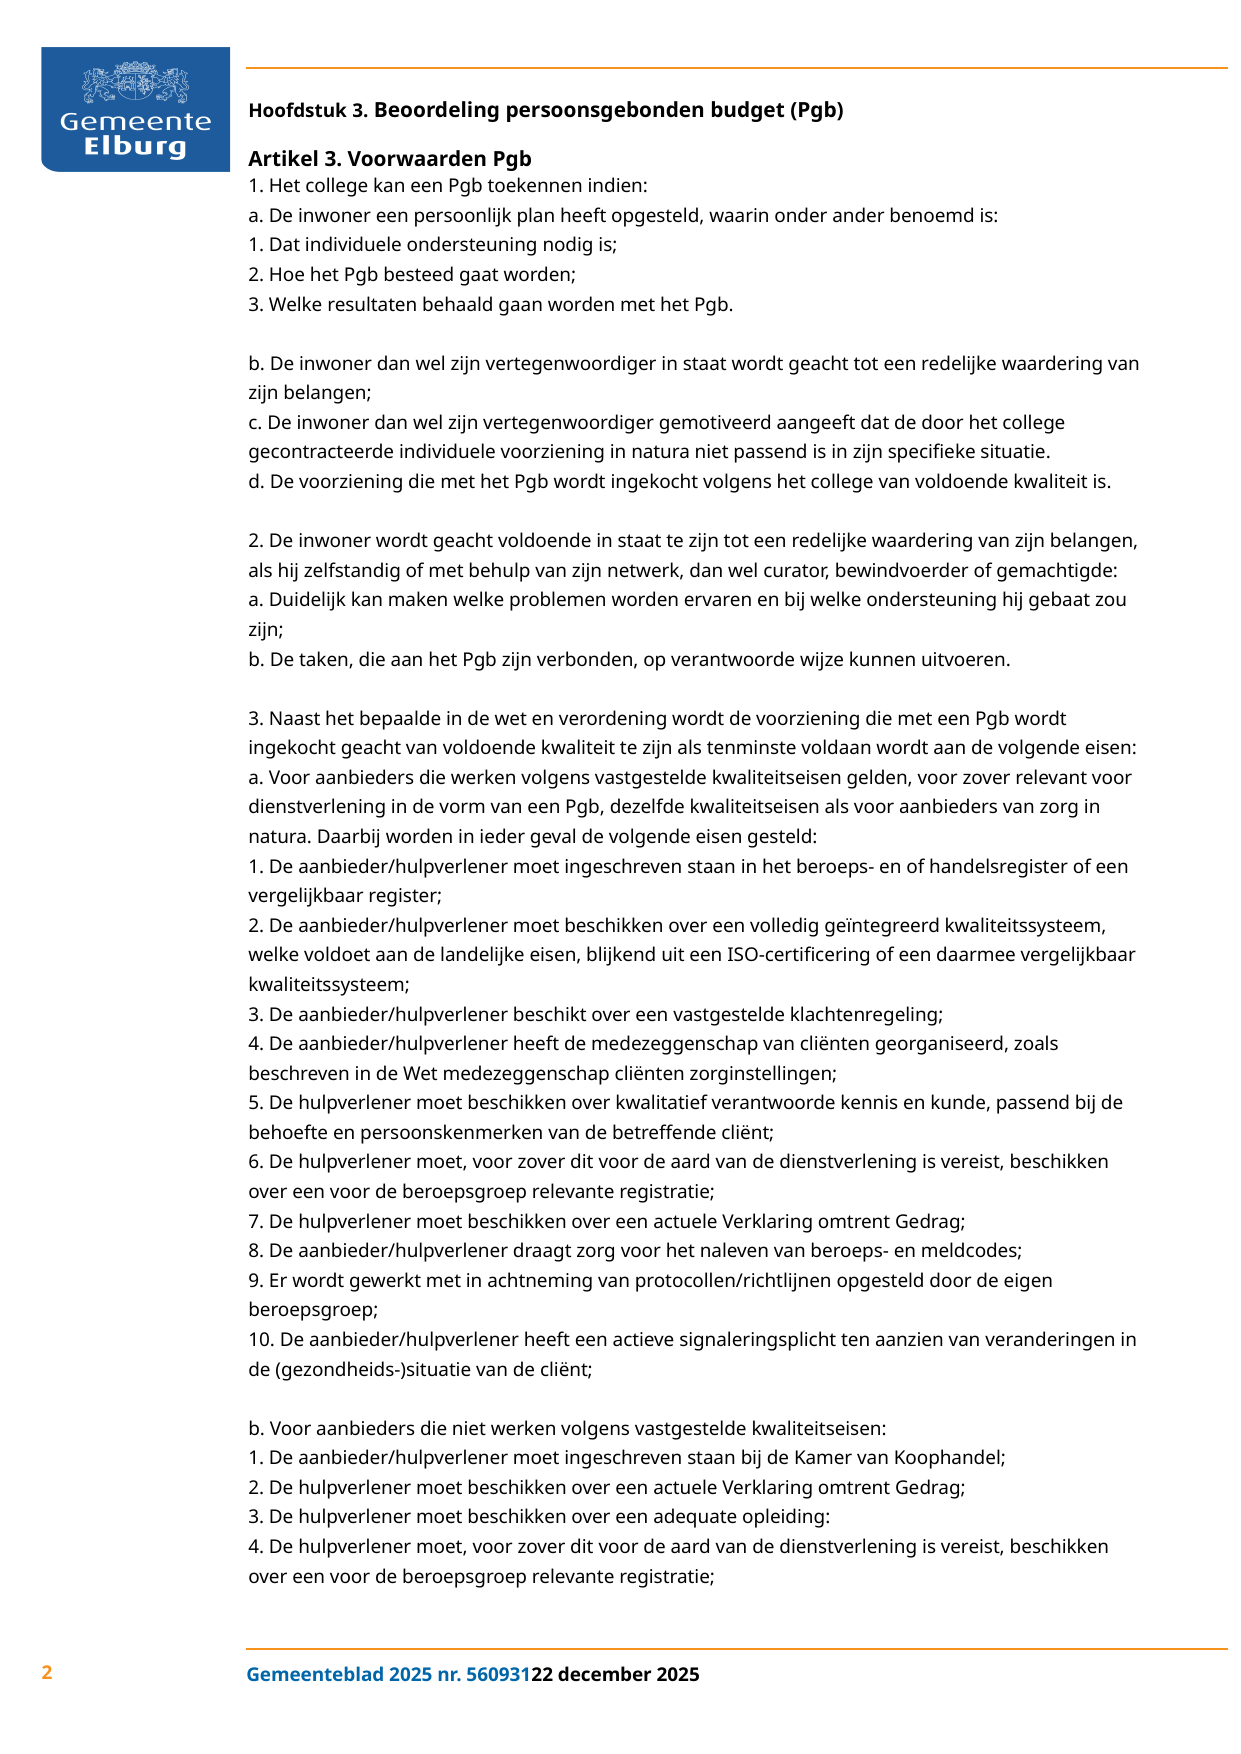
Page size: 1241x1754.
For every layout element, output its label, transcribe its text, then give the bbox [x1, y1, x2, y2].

text 10. De aanbieder/hulpverlener heeft een actieve signaleringsplicht ten aanzien van veranderingen in de (gezondheids-)situatie van de cliënt; [248, 1326, 1152, 1382]
text 1. Het college kan een Pgb toekennen indien: [248, 172, 1152, 198]
text 4. De aanbieder/hulpverlener heeft de medezeggenschap van cliënten georganiseerd, zoals beschreven in de Wet medezeggenschap cliënten zorginstellingen; [248, 1030, 1152, 1086]
text Artikel 3. Voorwaarden Pgb [248, 144, 1152, 172]
text b. De taken, die aan het Pgb zijn verbonden, op verantwoorde wijze kunnen uitvoeren. [248, 646, 1152, 672]
text 8. De aanbieder/hulpverlener draagt zorg voor het naleven van beroeps- en meldcodes; [248, 1237, 1152, 1263]
text 5. De hulpverlener moet beschikken over kwalitatief verantwoorde kennis en kunde, passend bij de behoefte en persoonskenmerken van de betreffende cliënt; [248, 1089, 1152, 1145]
text 9. Er wordt gewerkt met in achtneming van protocollen/richtlijnen opgesteld door de eigen beroepsgroep; [248, 1267, 1152, 1322]
text 2. De hulpverlener moet beschikken over een actuele Verklaring omtrent Gedrag; [248, 1474, 1152, 1500]
text 7. De hulpverlener moet beschikken over een actuele Verklaring omtrent Gedrag; [248, 1208, 1152, 1234]
text 3. De hulpverlener moet beschikken over een adequate opleiding: [248, 1504, 1152, 1529]
text 3. De aanbieder/hulpverlener beschikt over een vastgestelde klachtenregeling; [248, 1001, 1152, 1027]
text 1. De aanbieder/hulpverlener moet ingeschreven staan in het beroeps- en of handelsregister of een vergelijkbaar register; [248, 853, 1152, 908]
text 1. Dat individuele ondersteuning nodig is; [248, 232, 1152, 257]
text 1. De aanbieder/hulpverlener moet ingeschreven staan bij de Kamer van Koophandel; [248, 1444, 1152, 1470]
text 4. De hulpverlener moet, voor zover dit voor de aard van de dienstverlening is vereist, beschikken over een voor de beroepsgroep relevante registratie; [248, 1533, 1152, 1589]
text a. Duidelijk kan maken welke problemen worden ervaren en bij welke ondersteuning hij gebaat zou zijn; [248, 587, 1152, 642]
text b. De inwoner dan wel zijn vertegenwoordiger in staat wordt geacht tot een redelijke waardering van zijn belangen; [248, 350, 1152, 405]
picture [41, 47, 231, 172]
text d. De voorziening die met het Pgb wordt ingekocht volgens het college van voldoende kwaliteit is. [248, 468, 1152, 494]
text b. Voor aanbieders die niet werken volgens vastgestelde kwaliteitseisen: [248, 1415, 1152, 1441]
text 3. Naast het bepaalde in de wet en verordening wordt de voorziening die met een Pgb wordt ingekocht geacht van voldoende kwaliteit te zijn als tenminste voldaan wordt aan de volgende eisen: [248, 705, 1152, 760]
text 3. Welke resultaten behaald gaan worden met het Pgb. [248, 291, 1152, 317]
text c. De inwoner dan wel zijn vertegenwoordiger gemotiveerd aangeeft dat de door het college gecontracteerde individuele voorziening in natura niet passend is in zijn specifieke situatie. [248, 409, 1152, 464]
text 2. De aanbieder/hulpverlener moet beschikken over een volledig geïntegreerd kwaliteitssysteem, welke voldoet aan de landelijke eisen, blijkend uit een ISO-certificering of een daarmee vergelijkbaar kwaliteitssysteem; [248, 912, 1152, 997]
text 2. Hoe het Pgb besteed gaat worden; [248, 261, 1152, 287]
text 6. De hulpverlener moet, voor zover dit voor de aard van de dienstverlening is vereist, beschikken over een voor de beroepsgroep relevante registratie; [248, 1149, 1152, 1204]
text 2. De inwoner wordt geacht voldoende in staat te zijn tot een redelijke waardering van zijn belangen, als hij zelfstandig of met behulp van zijn netwerk, dan wel curator, bewindvoerder of gemachtigde: [248, 527, 1152, 583]
text Hoofdstuk 3. Beoordeling persoonsgebonden budget (Pgb) [248, 95, 1152, 123]
text a. Voor aanbieders die werken volgens vastgestelde kwaliteitseisen gelden, voor zover relevant voor dienstverlening in de vorm van een Pgb, dezelfde kwaliteitseisen als voor aanbieders van zorg in natura. Daarbij worden in ieder geval de volgende eisen gesteld: [248, 764, 1152, 849]
text a. De inwoner een persoonlijk plan heeft opgesteld, waarin onder ander benoemd is: [248, 202, 1152, 228]
